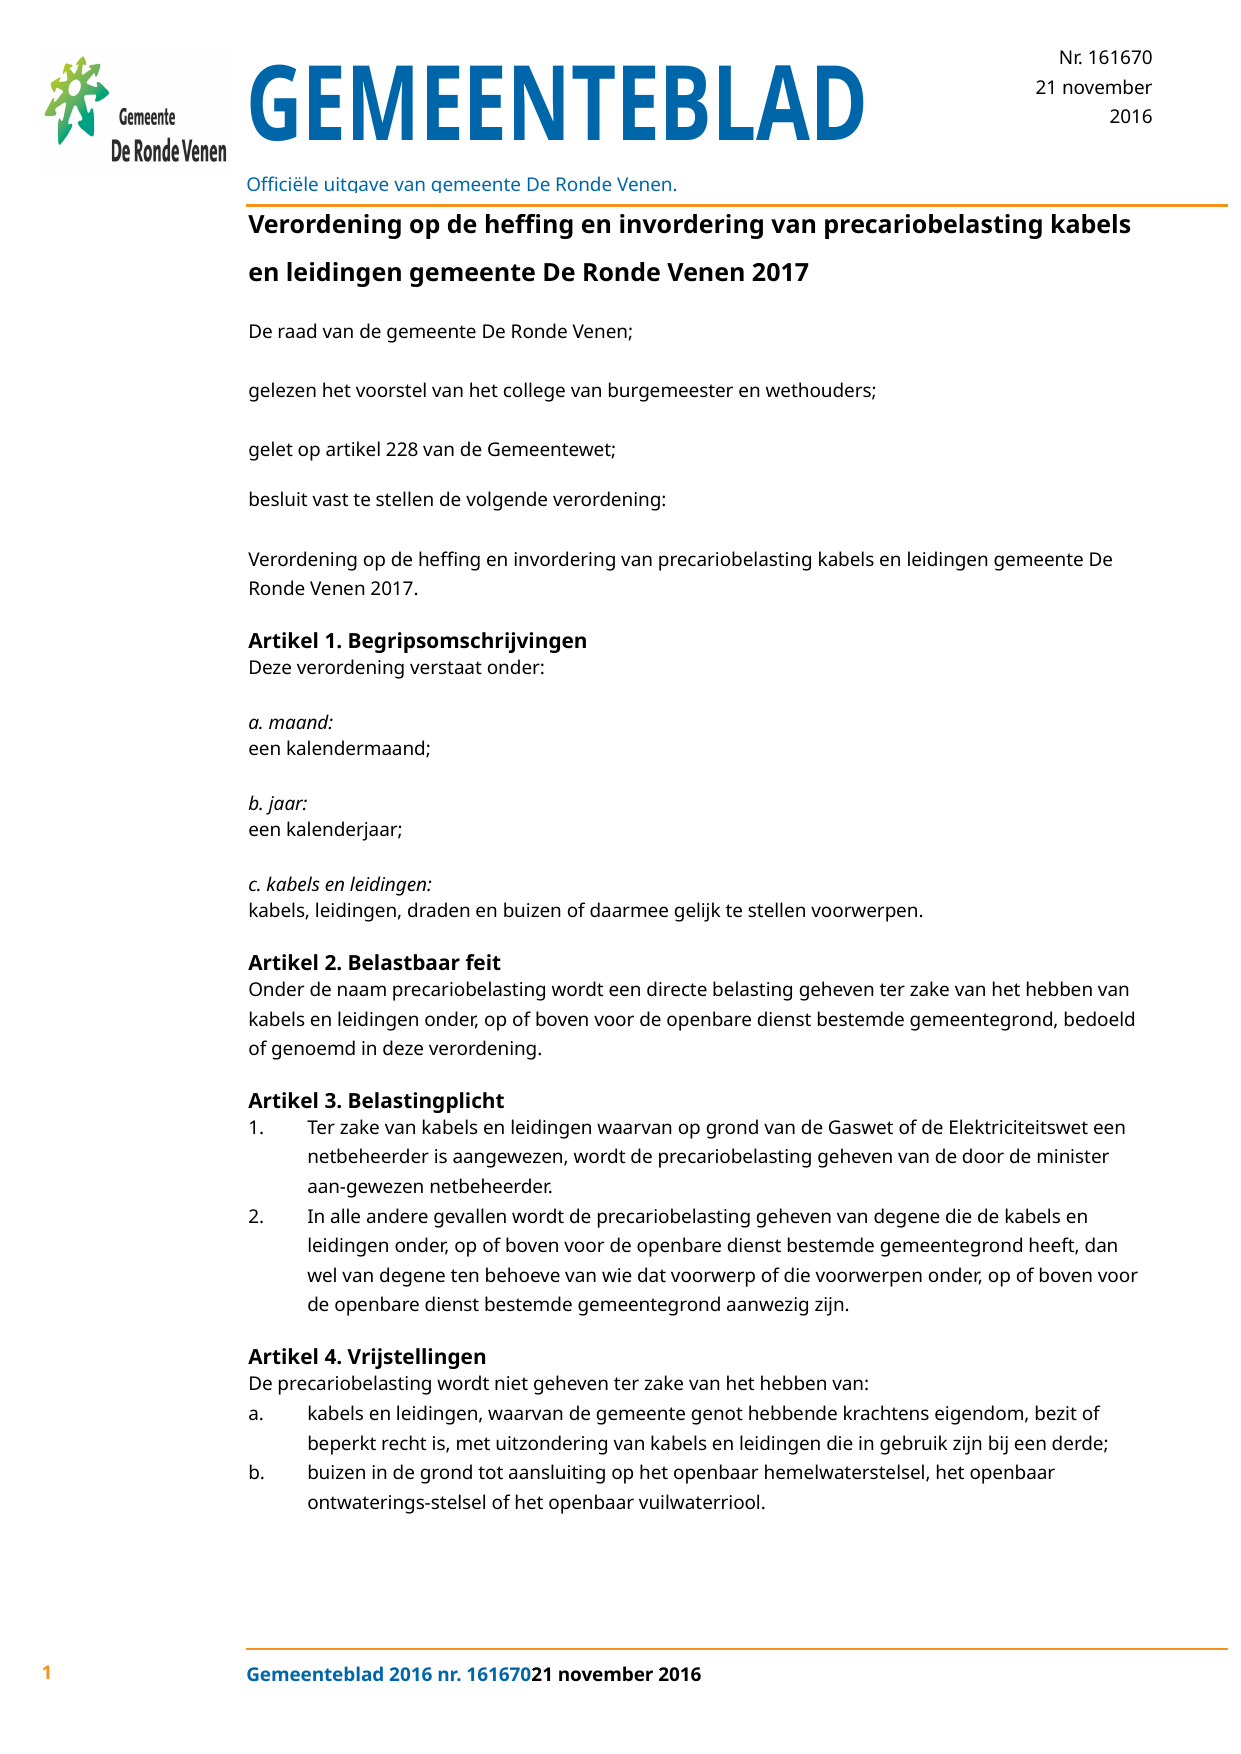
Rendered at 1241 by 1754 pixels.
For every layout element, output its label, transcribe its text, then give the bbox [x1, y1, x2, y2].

list buizen in de grond tot aansluiting op het openbaar hemelwaterstelsel, het openbaar ontwaterings-stelsel of het openbaar vuilwaterriool. [248, 1459, 1152, 1514]
text c. kabels en leidingen: [248, 872, 1152, 897]
text Onder de naam precariobelasting wordt een directe belasting geheven ter zake van het hebben van kabels en leidingen onder, op of boven voor de openbare dienst bestemde gemeentegrond, bedoeld of genoemd in deze verordening. [248, 976, 1152, 1061]
text Verordening op de heffing en invordering van precariobelasting kabels en leidingen gemeente De Ronde Venen 2017. [248, 546, 1152, 601]
text Deze verordening verstaat onder: [248, 654, 1152, 680]
text een kalendermaand; [248, 735, 1152, 761]
text Artikel 1. Begripsomschrijvingen [248, 626, 1152, 654]
list Ter zake van kabels en leidingen waarvan op grond van de Gaswet of de Elektriciteitswet een netbeheerder is aangewezen, wordt de precariobelasting geheven van de door de minister aan-gewezen netbeheerder. [248, 1114, 1152, 1199]
text besluit vast te stellen de volgende verordening: [248, 487, 1152, 512]
text gelezen het voorstel van het college van burgemeester en wethouders; [248, 377, 1152, 403]
text gelet op artikel 228 van de Gemeentewet; [248, 436, 1152, 462]
text Artikel 4. Vrijstellingen [248, 1342, 1152, 1371]
text Artikel 2. Belastbaar feit [248, 948, 1152, 976]
list In alle andere gevallen wordt de precariobelasting geheven van degene die de kabels en leidingen onder, op of boven voor de openbare dienst bestemde gemeentegrond heeft, dan wel van degene ten behoeve van wie dat voorwerp of die voorwerpen onder, op of boven voor de openbare dienst bestemde gemeentegrond aanwezig zijn. [248, 1203, 1152, 1317]
text kabels, leidingen, draden en buizen of daarmee gelijk te stellen voorwerpen. [248, 897, 1152, 923]
list kabels en leidingen, waarvan de gemeente genot hebbende krachtens eigendom, bezit of beperkt recht is, met uitzondering van kabels en leidingen die in gebruik zijn bij een derde; [248, 1400, 1152, 1455]
text De raad van de gemeente De Ronde Venen; [248, 318, 1152, 344]
text b. jaar: [248, 791, 1152, 816]
text Artikel 3. Belastingplicht [248, 1086, 1152, 1114]
text De precariobelasting wordt niet geheven ter zake van het hebben van: [248, 1371, 1152, 1396]
text Verordening op de heffing en invordering van precariobelasting kabels en leidingen gemeente De Ronde Venen 2017 [248, 207, 1152, 288]
text een kalenderjaar; [248, 816, 1152, 842]
text a. maand: [248, 709, 1152, 735]
picture [41, 47, 231, 172]
